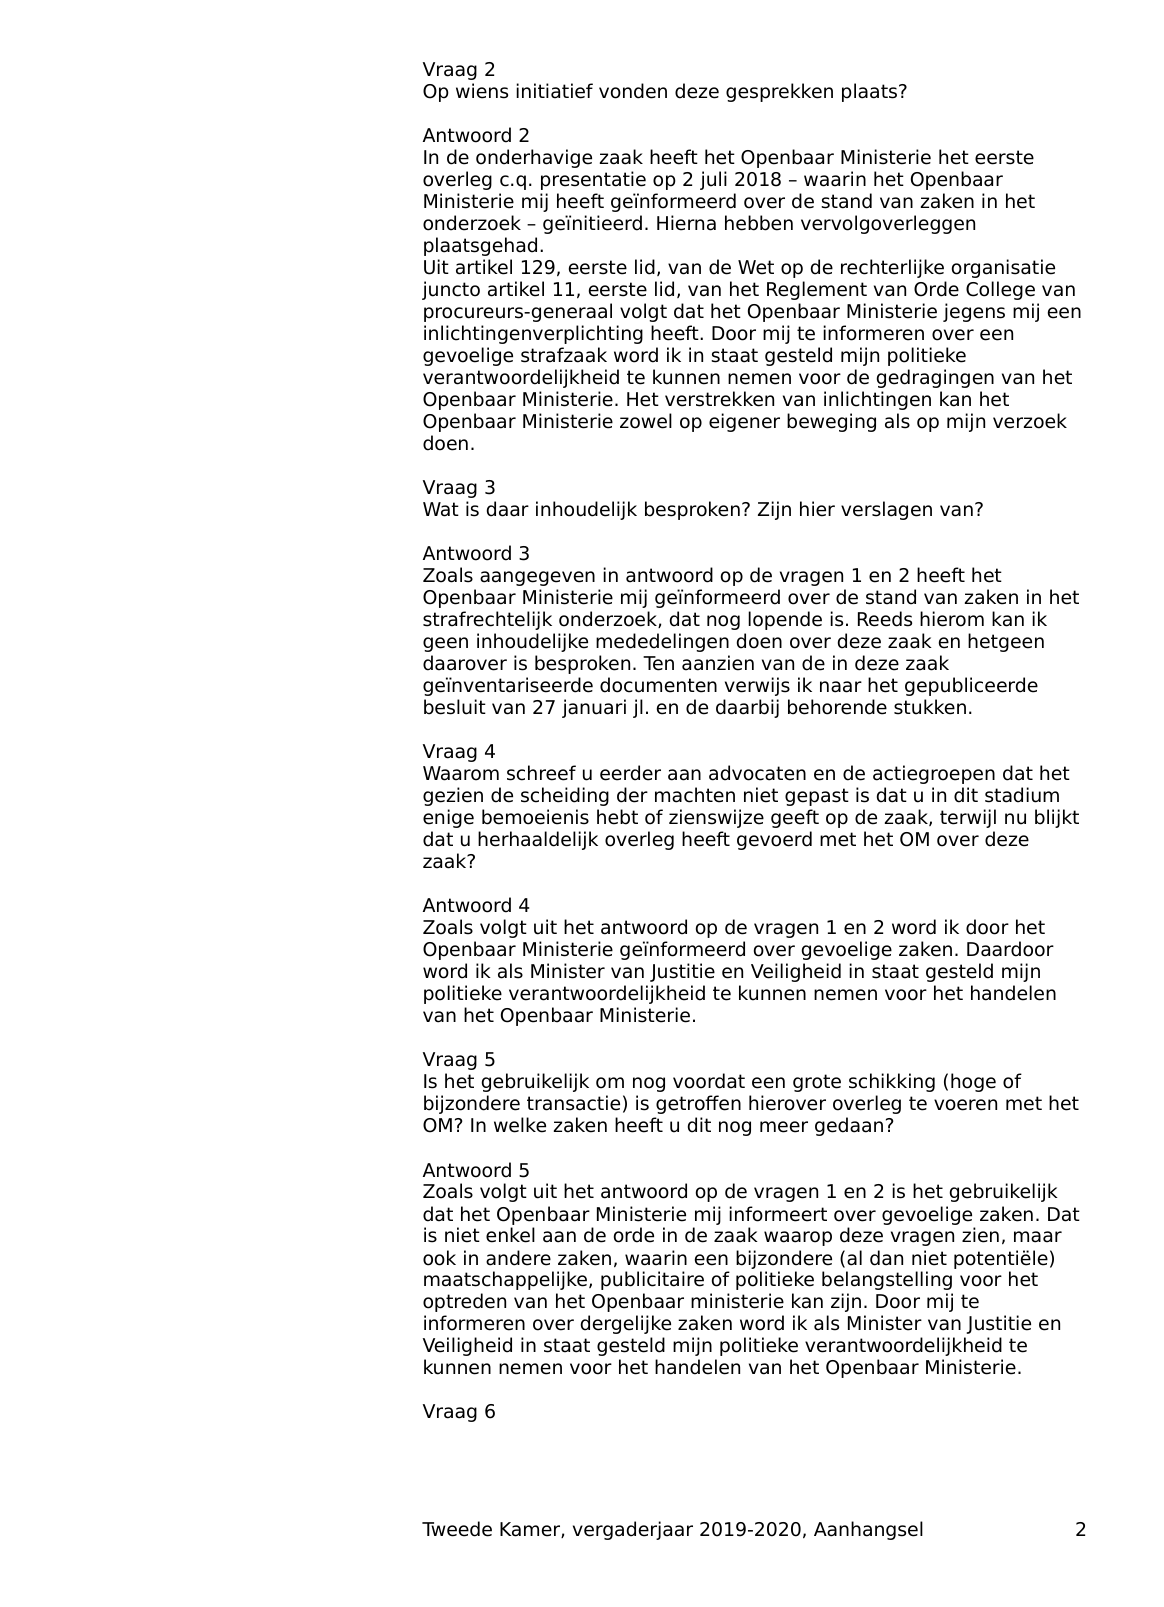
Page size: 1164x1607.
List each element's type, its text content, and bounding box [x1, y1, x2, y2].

text Vraag 4 [422, 741, 1087, 763]
text In de onderhavige zaak heeft het Openbaar Ministerie het eerste overleg c.q. presentatie op 2 juli 2018 – waarin het Openbaar Ministerie mij heeft geïnformeerd over de stand van zaken in het onderzoek – geïnitieerd. Hierna hebben vervolgoverleggen plaatsgehad. [422, 147, 1087, 257]
text Antwoord 4 [422, 895, 1087, 917]
text Wat is daar inhoudelijk besproken? Zijn hier verslagen van? [422, 499, 1087, 521]
text Op wiens initiatief vonden deze gesprekken plaats? [422, 81, 1087, 103]
text Vraag 2 [422, 59, 1087, 81]
text Waarom schreef u eerder aan advocaten en de actiegroepen dat het gezien de scheiding der machten niet gepast is dat u in dit stadium enige bemoeienis hebt of zienswijze geeft op de zaak, terwijl nu blijkt dat u herhaaldelijk overleg heeft gevoerd met het OM over deze zaak? [422, 763, 1087, 873]
text Vraag 6 [422, 1401, 1087, 1423]
text Vraag 3 [422, 477, 1087, 499]
text Vraag 5 [422, 1049, 1087, 1071]
text Zoals aangegeven in antwoord op de vragen 1 en 2 heeft het Openbaar Ministerie mij geïnformeerd over de stand van zaken in het strafrechtelijk onderzoek, dat nog lopende is. Reeds hierom kan ik geen inhoudelijke mededelingen doen over deze zaak en hetgeen daarover is besproken. Ten aanzien van de in deze zaak geïnventariseerde documenten verwijs ik naar het gepubliceerde besluit van 27 januari jl. en de daarbij behorende stukken. [422, 565, 1087, 719]
text Antwoord 2 [422, 125, 1087, 147]
text Antwoord 3 [422, 543, 1087, 565]
text Zoals volgt uit het antwoord op de vragen 1 en 2 word ik door het Openbaar Ministerie geïnformeerd over gevoelige zaken. Daardoor word ik als Minister van Justitie en Veiligheid in staat gesteld mijn politieke verantwoordelijkheid te kunnen nemen voor het handelen van het Openbaar Ministerie. [422, 917, 1087, 1027]
text Antwoord 5 [422, 1159, 1087, 1181]
text Uit artikel 129, eerste lid, van de Wet op de rechterlijke organisatie juncto artikel 11, eerste lid, van het Reglement van Orde College van procureurs-generaal volgt dat het Openbaar Ministerie jegens mij een inlichtingenverplichting heeft. Door mij te informeren over een gevoelige strafzaak word ik in staat gesteld mijn politieke verantwoordelijkheid te kunnen nemen voor de gedragingen van het Openbaar Ministerie. Het verstrekken van inlichtingen kan het Openbaar Ministerie zowel op eigener beweging als op mijn verzoek doen. [422, 257, 1087, 455]
text Zoals volgt uit het antwoord op de vragen 1 en 2 is het gebruikelijk dat het Openbaar Ministerie mij informeert over gevoelige zaken. Dat is niet enkel aan de orde in de zaak waarop deze vragen zien, maar ook in andere zaken, waarin een bijzondere (al dan niet potentiële) maatschappelijke, publicitaire of politieke belangstelling voor het optreden van het Openbaar ministerie kan zijn. Door mij te informeren over dergelijke zaken word ik als Minister van Justitie en Veiligheid in staat gesteld mijn politieke verantwoordelijkheid te kunnen nemen voor het handelen van het Openbaar Ministerie. [422, 1181, 1087, 1379]
text Is het gebruikelijk om nog voordat een grote schikking (hoge of bijzondere transactie) is getroffen hierover overleg te voeren met het OM? In welke zaken heeft u dit nog meer gedaan? [422, 1071, 1087, 1137]
